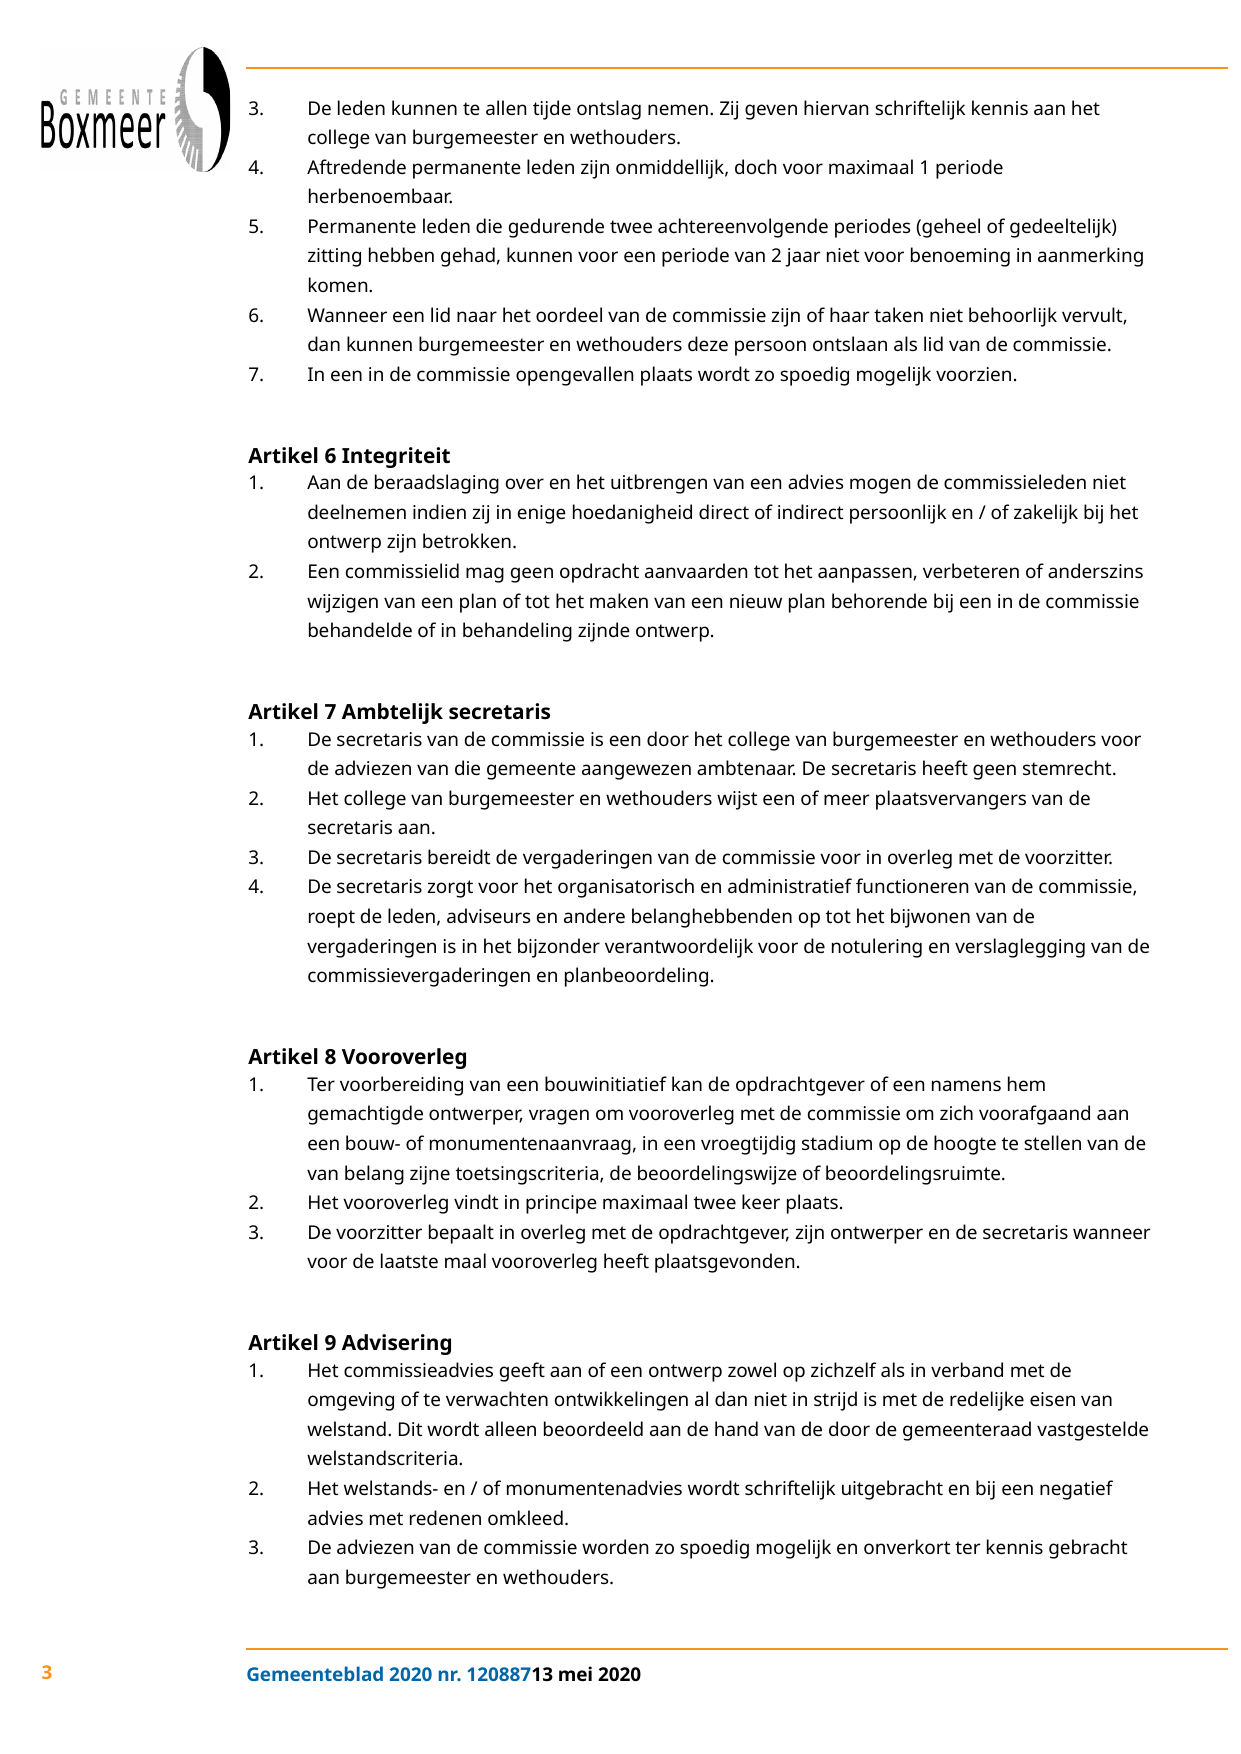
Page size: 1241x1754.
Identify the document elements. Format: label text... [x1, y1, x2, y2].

list De leden kunnen te allen tijde ontslag nemen. Zij geven hiervan schriftelijk kennis aan het college van burgemeester en wethouders. [248, 95, 1152, 150]
list Een commissielid mag geen opdracht aanvaarden tot het aanpassen, verbeteren of anderszins wijzigen van een plan of tot het maken van een nieuw plan behorende bij een in de commissie behandelde of in behandeling zijnde ontwerp. [248, 558, 1152, 643]
list Het vooroverleg vindt in principe maximaal twee keer plaats. [248, 1189, 1152, 1215]
list De secretaris van de commissie is een door het college van burgemeester en wethouders voor de adviezen van die gemeente aangewezen ambtenaar. De secretaris heeft geen stemrecht. [248, 726, 1152, 781]
text Artikel 9 Advisering [248, 1328, 1152, 1357]
list Aftredende permanente leden zijn onmiddellijk, doch voor maximaal 1 periode herbenoembaar. [248, 154, 1152, 209]
list De adviezen van de commissie worden zo spoedig mogelijk en onverkort ter kennis gebracht aan burgemeester en wethouders. [248, 1534, 1152, 1590]
text Artikel 7 Ambtelijk secretaris [248, 697, 1152, 726]
list Het college van burgemeester en wethouders wijst een of meer plaatsvervangers van de secretaris aan. [248, 785, 1152, 840]
list Het welstands- en / of monumentenadvies wordt schriftelijk uitgebracht en bij een negatief advies met redenen omkleed. [248, 1475, 1152, 1531]
list Het commissieadvies geeft aan of een ontwerp zowel op zichzelf als in verband met de omgeving of te verwachten ontwikkelingen al dan niet in strijd is met de redelijke eisen van welstand. Dit wordt alleen beoordeeld aan de hand van de door de gemeenteraad vastgestelde welstandscriteria. [248, 1357, 1152, 1471]
list Permanente leden die gedurende twee achtereenvolgende periodes (geheel of gedeeltelijk) zitting hebben gehad, kunnen voor een periode van 2 jaar niet voor benoeming in aanmerking komen. [248, 213, 1152, 298]
list Ter voorbereiding van een bouwinitiatief kan de opdrachtgever of een namens hem gemachtigde ontwerper, vragen om vooroverleg met de commissie om zich voorafgaand aan een bouw- of monumentenaanvraag, in een vroegtijdig stadium op de hoogte te stellen van de van belang zijne toetsingscriteria, de beoordelingswijze of beoordelingsruimte. [248, 1071, 1152, 1185]
list In een in de commissie opengevallen plaats wordt zo spoedig mogelijk voorzien. [248, 361, 1152, 387]
text Artikel 6 Integriteit [248, 441, 1152, 469]
list De secretaris bereidt de vergaderingen van de commissie voor in overleg met de voorzitter. [248, 844, 1152, 870]
picture [41, 47, 231, 172]
list De voorzitter bepaalt in overleg met de opdrachtgever, zijn ontwerper en de secretaris wanneer voor de laatste maal vooroverleg heeft plaatsgevonden. [248, 1219, 1152, 1274]
list Aan de beraadslaging over en het uitbrengen van een advies mogen de commissieleden niet deelnemen indien zij in enige hoedanigheid direct of indirect persoonlijk en / of zakelijk bij het ontwerp zijn betrokken. [248, 469, 1152, 554]
list Wanneer een lid naar het oordeel van de commissie zijn of haar taken niet behoorlijk vervult, dan kunnen burgemeester en wethouders deze persoon ontslaan als lid van de commissie. [248, 302, 1152, 357]
text Artikel 8 Vooroverleg [248, 1042, 1152, 1071]
list De secretaris zorgt voor het organisatorisch en administratief functioneren van de commissie, roept de leden, adviseurs en andere belanghebbenden op tot het bijwonen van de vergaderingen is in het bijzonder verantwoordelijk voor de notulering en verslaglegging van de commissievergaderingen en planbeoordeling. [248, 874, 1152, 988]
